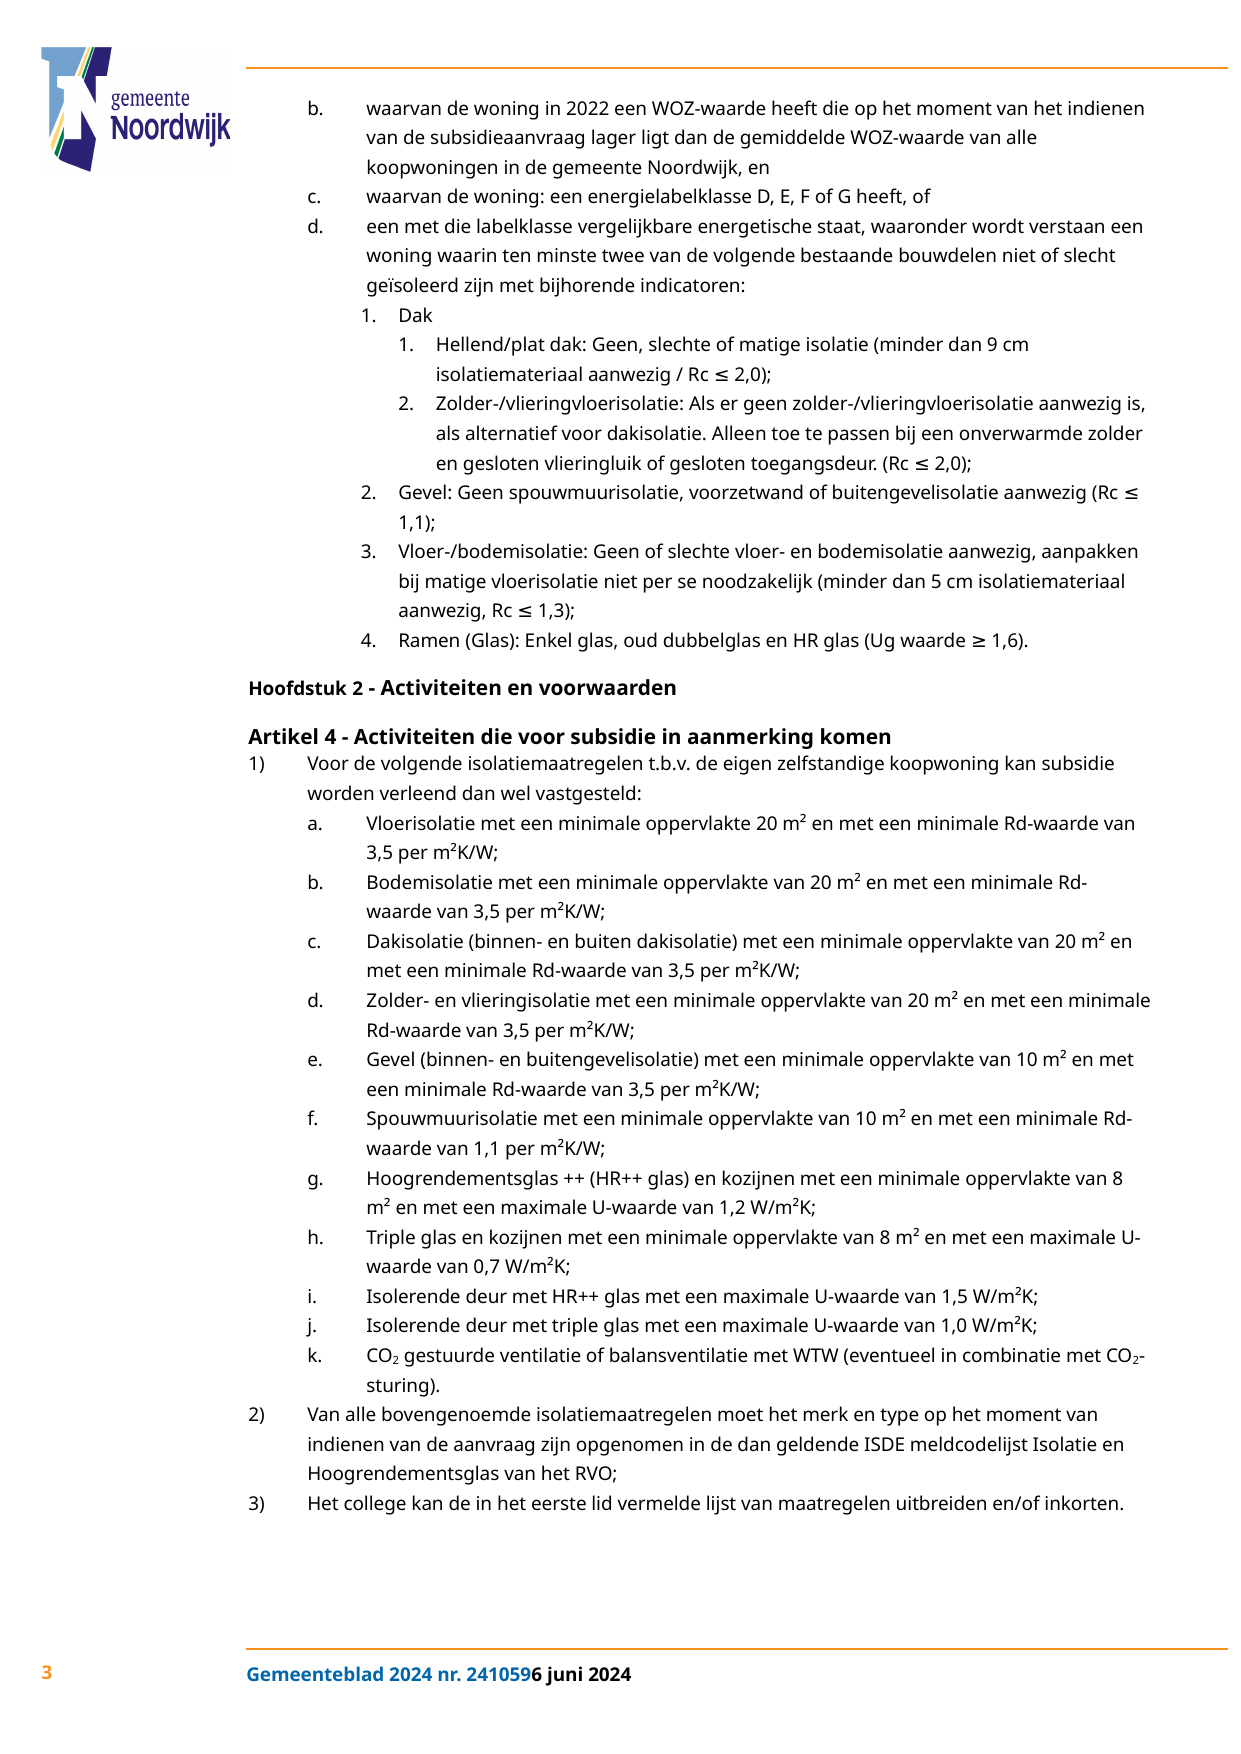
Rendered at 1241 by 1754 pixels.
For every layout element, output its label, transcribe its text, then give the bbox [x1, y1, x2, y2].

list Spouwmuurisolatie met een minimale oppervlakte van 10 m² en met een minimale Rd-waarde van 1,1 per m²K/W; [307, 1106, 1152, 1161]
list Ramen (Glas): Enkel glas, oud dubbelglas en HR glas (Ug waarde ≥ 1,6). [361, 627, 1152, 653]
list Gevel: Geen spouwmuurisolatie, voorzetwand of buitengevelisolatie aanwezig (Rc ≤ 1,1); [361, 479, 1152, 535]
list Vloer-/bodemisolatie: Geen of slechte vloer- en bodemisolatie aanwezig, aanpakken bij matige vloerisolatie niet per se noodzakelijk (minder dan 5 cm isolatiemateriaal aanwezig, Rc ≤ 1,3); [361, 538, 1152, 623]
list Het college kan de in het eerste lid vermelde lijst van maatregelen uitbreiden en/of inkorten. [248, 1490, 1152, 1516]
text Hoofdstuk 2 - Activiteiten en voorwaarden [248, 673, 1152, 701]
picture [41, 47, 231, 172]
list een met die labelklasse vergelijkbare energetische staat, waaronder wordt verstaan een woning waarin ten minste twee van de volgende bestaande bouwdelen niet of slecht geïsoleerd zijn met bijhorende indicatoren: [307, 213, 1152, 298]
list waarvan de woning in 2022 een WOZ-waarde heeft die op het moment van het indienen van de subsidieaanvraag lager ligt dan de gemiddelde WOZ-waarde van alle koopwoningen in de gemeente Noordwijk, en [307, 95, 1152, 180]
list Van alle bovengenoemde isolatiemaatregelen moet het merk en type op het moment van indienen van de aanvraag zijn opgenomen in de dan geldende ISDE meldcodelijst Isolatie en Hoogrendementsglas van het RVO; [248, 1401, 1152, 1486]
list Vloerisolatie met een minimale oppervlakte 20 m² en met een minimale Rd-waarde van 3,5 per m²K/W; [307, 810, 1152, 865]
list CO2 gestuurde ventilatie of balansventilatie met WTW (eventueel in combinatie met CO2-sturing). [307, 1342, 1152, 1398]
list Voor de volgende isolatiemaatregelen t.b.v. de eigen zelfstandige koopwoning kan subsidie worden verleend dan wel vastgesteld: [248, 751, 1152, 806]
list Hellend/plat dak: Geen, slechte of matige isolatie (minder dan 9 cm isolatiemateriaal aanwezig / Rc ≤ 2,0); [398, 331, 1152, 387]
text Artikel 4 - Activiteiten die voor subsidie in aanmerking komen [248, 722, 1152, 751]
list Isolerende deur met triple glas met een maximale U-waarde van 1,0 W/m²K; [307, 1313, 1152, 1338]
list Bodemisolatie met een minimale oppervlakte van 20 m² en met een minimale Rd-waarde van 3,5 per m²K/W; [307, 869, 1152, 924]
list Dakisolatie (binnen- en buiten dakisolatie) met een minimale oppervlakte van 20 m² en met een minimale Rd-waarde van 3,5 per m²K/W; [307, 928, 1152, 983]
list Zolder-/vlieringvloerisolatie: Als er geen zolder-/vlieringvloerisolatie aanwezig is, als alternatief voor dakisolatie. Alleen toe te passen bij een onverwarmde zolder en gesloten vlieringluik of gesloten toegangsdeur. (Rc ≤ 2,0); [398, 391, 1152, 476]
list Zolder- en vlieringisolatie met een minimale oppervlakte van 20 m² en met een minimale Rd-waarde van 3,5 per m²K/W; [307, 987, 1152, 1043]
list waarvan de woning: een energielabelklasse D, E, F of G heeft, of [307, 183, 1152, 209]
list Triple glas en kozijnen met een minimale oppervlakte van 8 m² en met een maximale U-waarde van 0,7 W/m²K; [307, 1224, 1152, 1279]
list Isolerende deur met HR++ glas met een maximale U-waarde van 1,5 W/m²K; [307, 1283, 1152, 1309]
list Dak [361, 302, 1152, 328]
list Hoogrendementsglas ++ (HR++ glas) en kozijnen met een minimale oppervlakte van 8 m² en met een maximale U-waarde van 1,2 W/m²K; [307, 1165, 1152, 1220]
list Gevel (binnen- en buitengevelisolatie) met een minimale oppervlakte van 10 m² en met een minimale Rd-waarde van 3,5 per m²K/W; [307, 1046, 1152, 1102]
